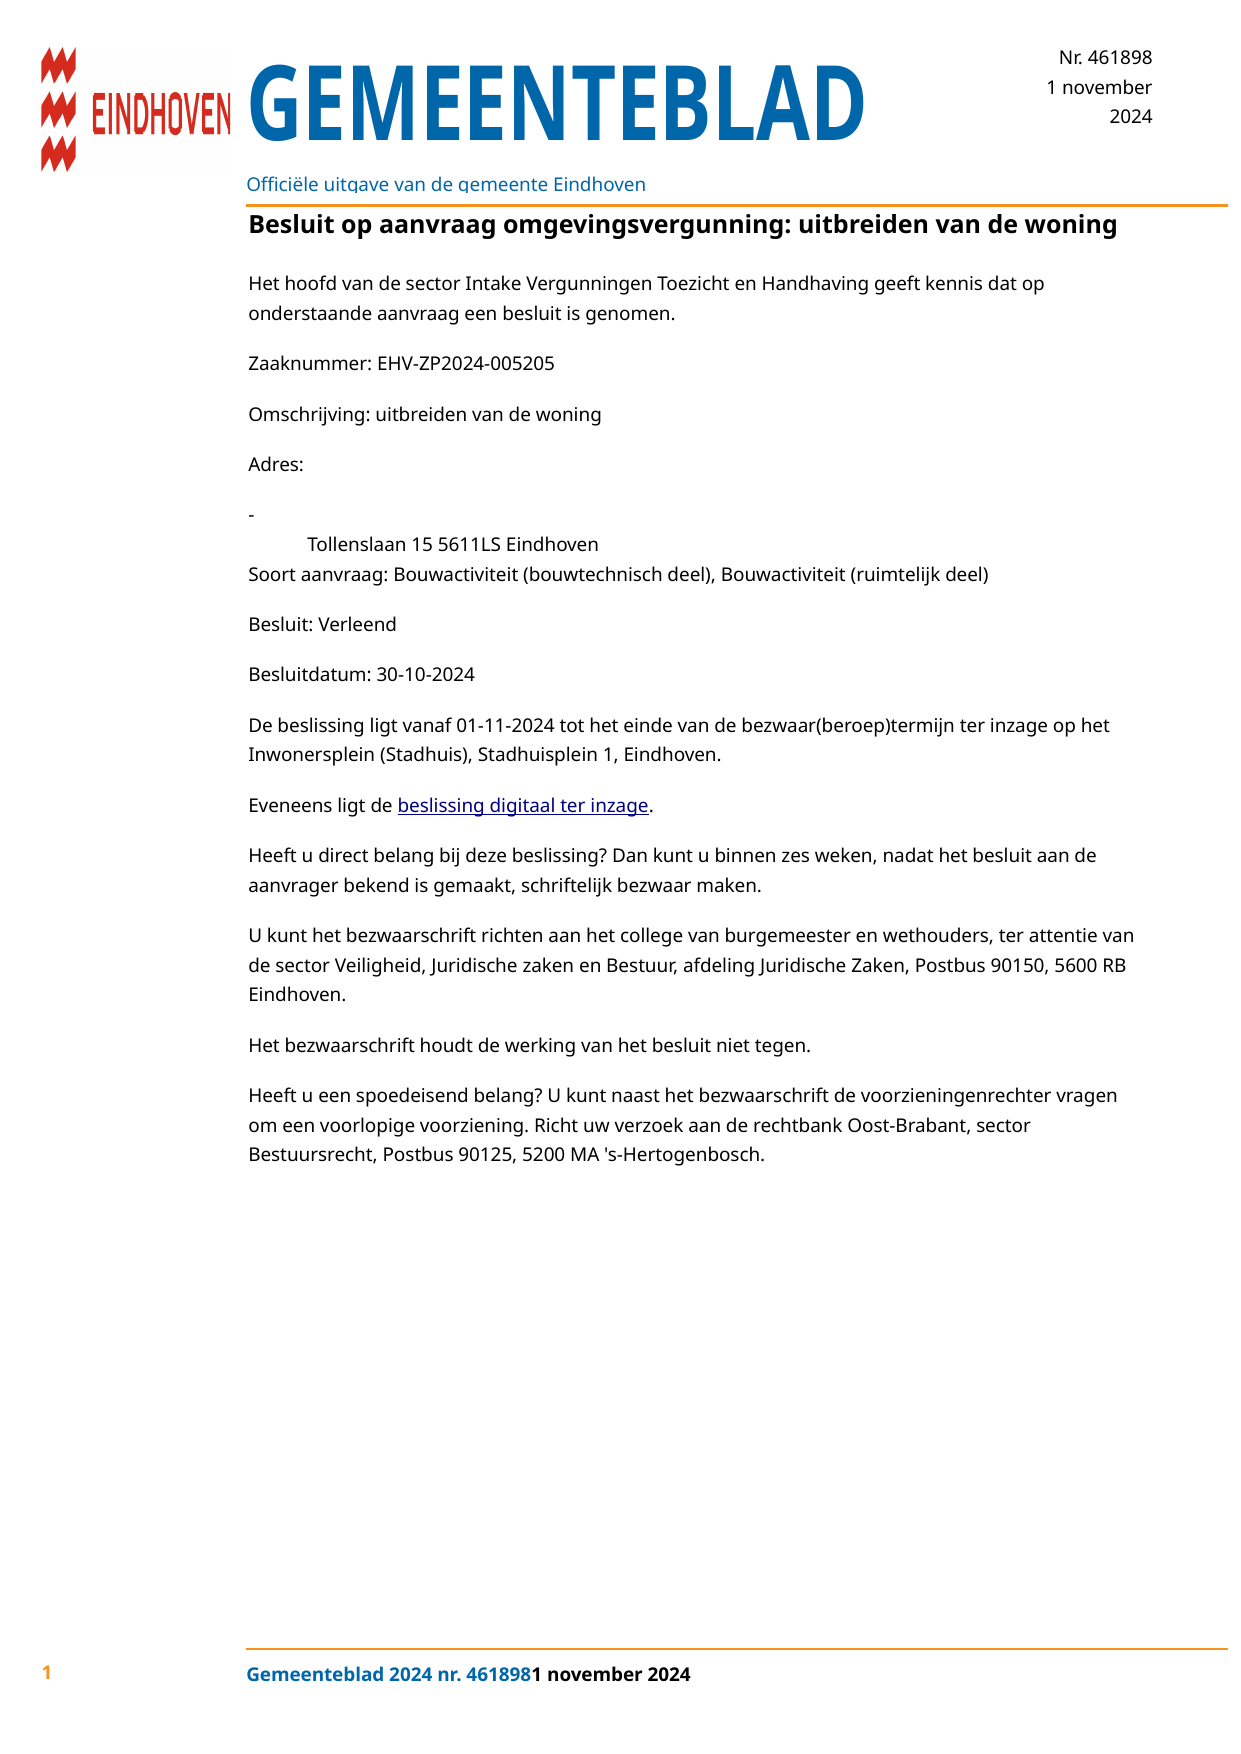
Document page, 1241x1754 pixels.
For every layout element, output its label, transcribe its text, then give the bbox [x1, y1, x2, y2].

text Adres: [248, 451, 1152, 477]
text U kunt het bezwaarschrift richten aan het college van burgemeester en wethouders, ter attentie van de sector Veiligheid, Juridische zaken en Bestuur, afdeling Juridische Zaken, Postbus 90150, 5600 RB Eindhoven. [248, 922, 1152, 1007]
text Omschrijving: uitbreiden van de woning [248, 401, 1152, 426]
text Besluit op aanvraag omgevingsvergunning: uitbreiden van de woning [248, 207, 1152, 241]
text Het bezwaarschrift houdt de werking van het besluit niet tegen. [248, 1032, 1152, 1058]
text De beslissing ligt vanaf 01-11-2024 tot het einde van de bezwaar(beroep)termijn ter inzage op het Inwonersplein (Stadhuis), Stadhuisplein 1, Eindhoven. [248, 712, 1152, 767]
text Soort aanvraag: Bouwactiviteit (bouwtechnisch deel), Bouwactiviteit (ruimtelijk deel) [248, 561, 1152, 586]
text Heeft u een spoedeisend belang? U kunt naast het bezwaarschrift de voorzieningenrechter vragen om een voorlopige voorziening. Richt uw verzoek aan de rechtbank Oost-Brabant, sector Bestuursrecht, Postbus 90125, 5200 MA 's-Hertogenbosch. [248, 1082, 1152, 1167]
text Het hoofd van de sector Intake Vergunningen Toezicht en Handhaving geeft kennis dat op onderstaande aanvraag een besluit is genomen. [248, 270, 1152, 326]
text Eveneens ligt de beslissing digitaal ter inzage. [248, 792, 1152, 818]
text Zaaknummer: EHV-ZP2024-005205 [248, 350, 1152, 376]
text Besluit: Verleend [248, 611, 1152, 637]
picture [41, 47, 231, 172]
text Heeft u direct belang bij deze beslissing? Dan kunt u binnen zes weken, nadat het besluit aan de aanvrager bekend is gemaakt, schriftelijk bezwaar maken. [248, 842, 1152, 898]
text Besluitdatum: 30-10-2024 [248, 662, 1152, 687]
list Tollenslaan 15 5611LS Eindhoven [248, 531, 1152, 557]
